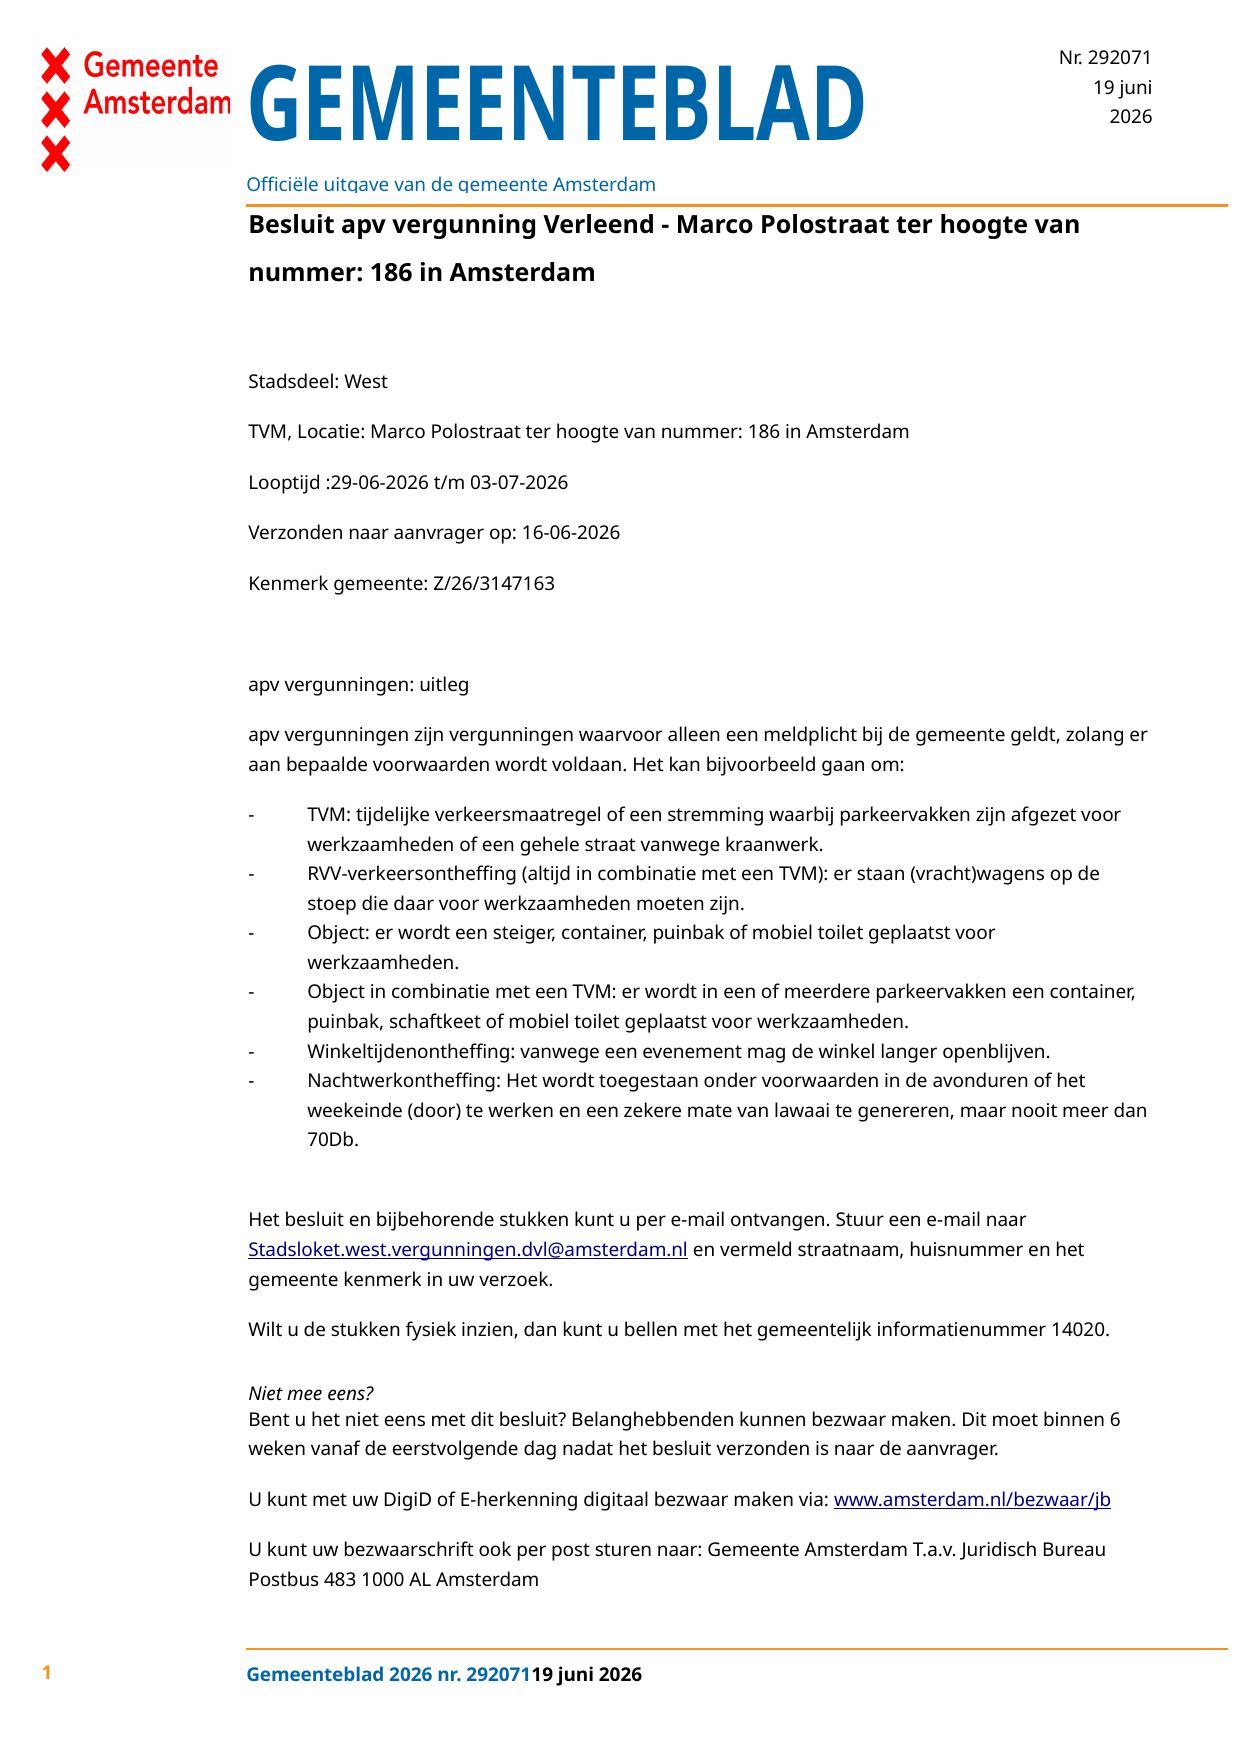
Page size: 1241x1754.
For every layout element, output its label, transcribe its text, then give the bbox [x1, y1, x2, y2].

text apv vergunningen: uitleg [248, 671, 1152, 697]
text Niet mee eens? [248, 1380, 1152, 1406]
text Stadsdeel: West [248, 368, 1152, 394]
text U kunt uw bezwaarschrift ook per post sturen naar: Gemeente Amsterdam T.a.v. Juridisch Bureau Postbus 483 1000 AL Amsterdam [248, 1536, 1152, 1592]
text Wilt u de stukken fysiek inzien, dan kunt u bellen met het gemeentelijk informatienummer 14020. [248, 1316, 1152, 1342]
list Winkeltijdenontheffing: vanwege een evenement mag de winkel langer openblijven. [248, 1038, 1152, 1064]
text Verzonden naar aanvrager op: 16-06-2026 [248, 519, 1152, 545]
text U kunt met uw DigiD of E-herkenning digitaal bezwaar maken via: www.amsterdam.nl/bezwaar/jb [248, 1486, 1152, 1512]
text TVM, Locatie: Marco Polostraat ter hoogte van nummer: 186 in Amsterdam [248, 419, 1152, 444]
text Bent u het niet eens met dit besluit? Belanghebbenden kunnen bezwaar maken. Dit moet binnen 6 weken vanaf de eerstvolgende dag nadat het besluit verzonden is naar de aanvrager. [248, 1406, 1152, 1461]
list TVM: tijdelijke verkeersmaatregel of een stremming waarbij parkeervakken zijn afgezet voor werkzaamheden of een gehele straat vanwege kraanwerk. [248, 801, 1152, 857]
text Looptijd :29-06-2026 t/m 03-07-2026 [248, 469, 1152, 495]
list RVV-verkeersontheffing (altijd in combinatie met een TVM): er staan (vracht)wagens op de stoep die daar voor werkzaamheden moeten zijn. [248, 860, 1152, 916]
picture [41, 47, 231, 172]
text Kenmerk gemeente: Z/26/3147163 [248, 570, 1152, 596]
list Nachtwerkontheffing: Het wordt toegestaan onder voorwaarden in de avonduren of het weekeinde (door) te werken en een zekere mate van lawaai te genereren, maar nooit meer dan 70Db. [248, 1067, 1152, 1152]
list Object in combinatie met een TVM: er wordt in een of meerdere parkeervakken een container, puinbak, schaftkeet of mobiel toilet geplaatst voor werkzaamheden. [248, 979, 1152, 1034]
text apv vergunningen zijn vergunningen waarvoor alleen een meldplicht bij de gemeente geldt, zolang er aan bepaalde voorwaarden wordt voldaan. Het kan bijvoorbeeld gaan om: [248, 721, 1152, 777]
text Het besluit en bijbehorende stukken kunt u per e-mail ontvangen. Stuur een e-mail naar Stadsloket.west.vergunningen.dvl@amsterdam.nl en vermeld straatnaam, huisnummer en het gemeente kenmerk in uw verzoek. [248, 1207, 1152, 1292]
list Object: er wordt een steiger, container, puinbak of mobiel toilet geplaatst voor werkzaamheden. [248, 919, 1152, 975]
text Besluit apv vergunning Verleend - Marco Polostraat ter hoogte van nummer: 186 in Amsterdam [248, 207, 1152, 288]
